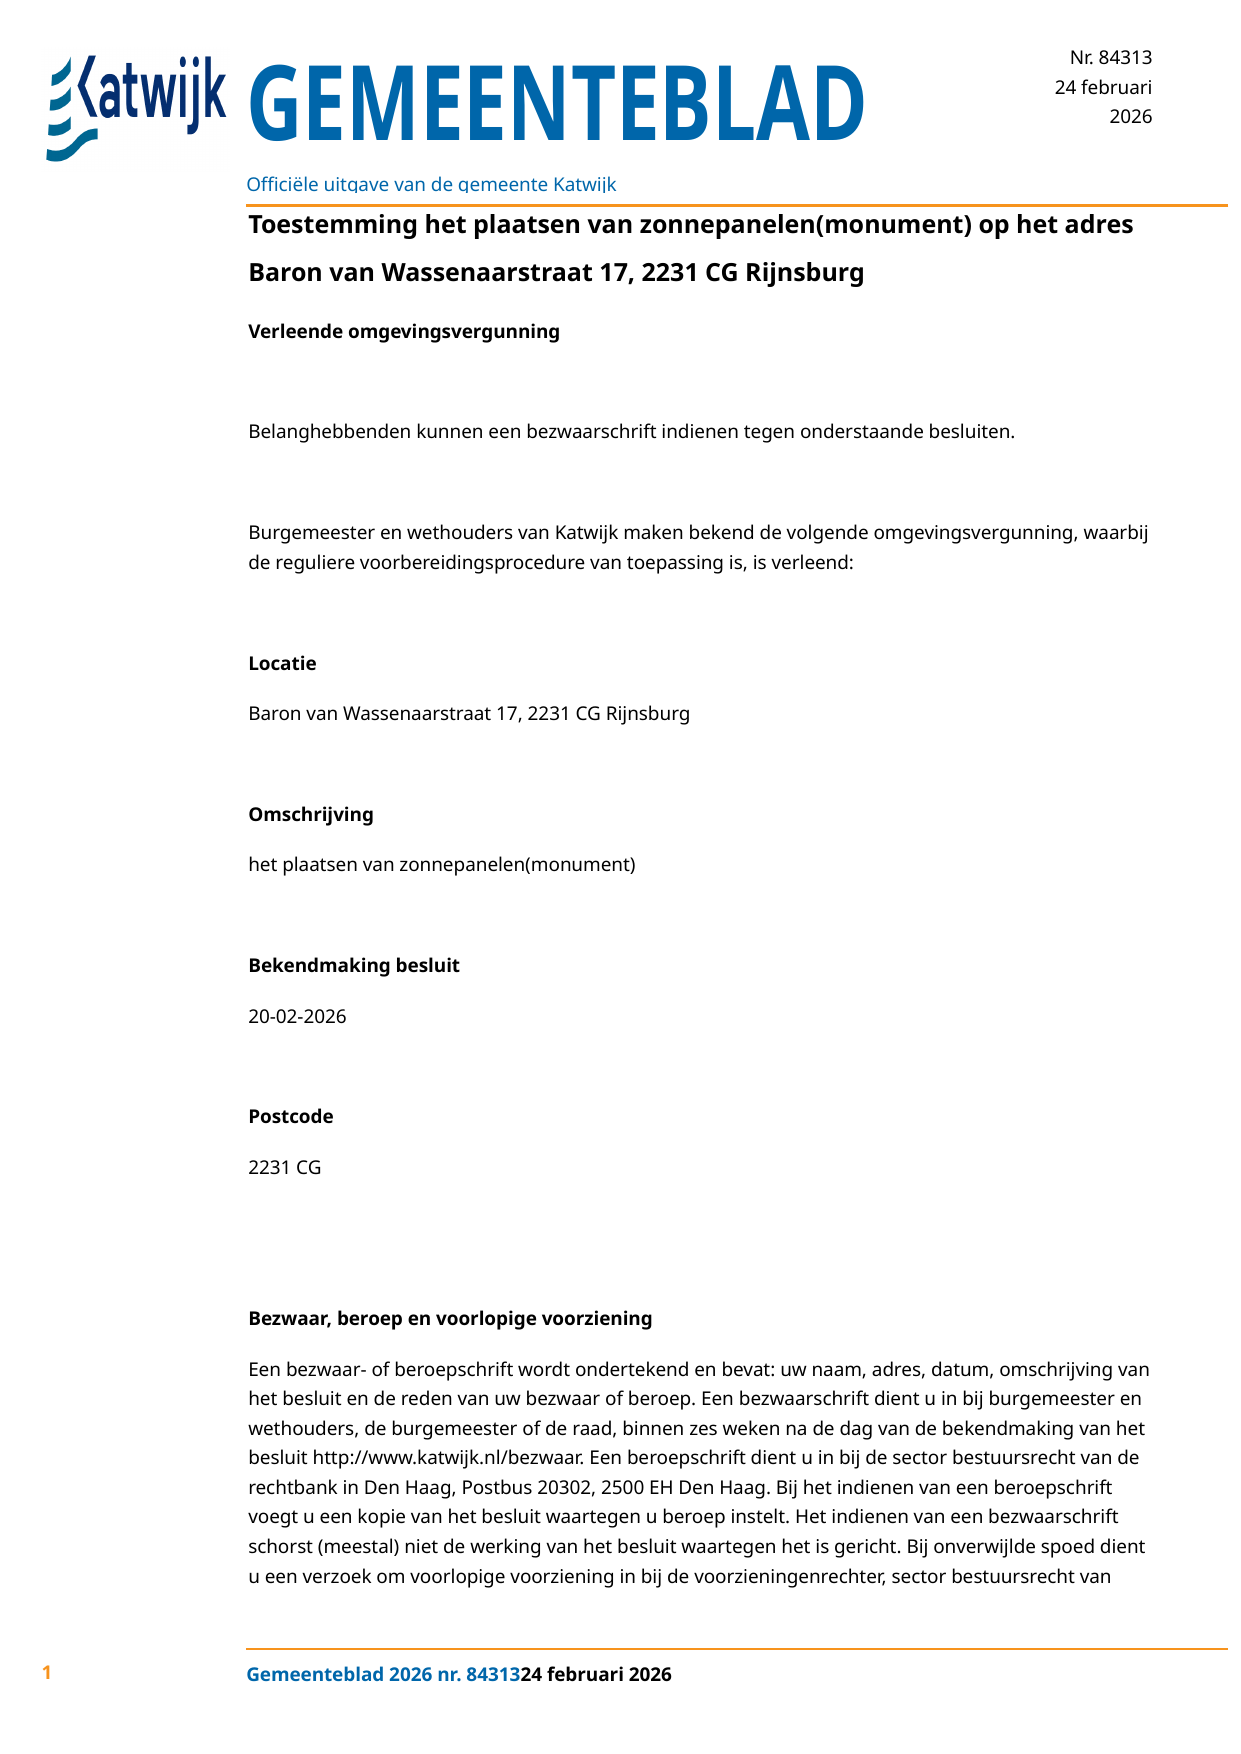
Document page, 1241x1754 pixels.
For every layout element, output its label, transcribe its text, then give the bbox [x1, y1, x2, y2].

text Bekendmaking besluit [248, 952, 1152, 978]
text Bezwaar, beroep en voorlopige voorziening [248, 1305, 1152, 1331]
text 20-02-2026 [248, 1003, 1152, 1029]
text Omschrijving [248, 801, 1152, 827]
picture [41, 47, 231, 172]
text 2231 CG [248, 1154, 1152, 1180]
text Belanghebbenden kunnen een bezwaarschrift indienen tegen onderstaande besluiten. [248, 419, 1152, 444]
text Verleende omgevingsvergunning [248, 318, 1152, 344]
text Burgemeester en wethouders van Katwijk maken bekend de volgende omgevingsvergunning, waarbij de reguliere voorbereidingsprocedure van toepassing is, is verleend: [248, 519, 1152, 575]
text het plaatsen van zonnepanelen(monument) [248, 852, 1152, 877]
text Een bezwaar- of beroepschrift wordt ondertekend en bevat: uw naam, adres, datum, omschrijving van het besluit en de reden van uw bezwaar of beroep. Een bezwaarschrift dient u in bij burgemeester en wethouders, de burgemeester of de raad, binnen zes weken na de dag van de bekendmaking van het besluit http://www.katwijk.nl/bezwaar. Een beroepschrift dient u in bij de sector bestuursrecht van de rechtbank in Den Haag, Postbus 20302, 2500 EH Den Haag. Bij het indienen van een beroepschrift voegt u een kopie van het besluit waartegen u beroep instelt. Het indienen van een bezwaarschrift schorst (meestal) niet de werking van het besluit waartegen het is gericht. Bij onverwijlde spoed dient u een verzoek om voorlopige voorziening in bij de voorzieningenrechter, sector bestuursrecht van [248, 1356, 1152, 1589]
text Toestemming het plaatsen van zonnepanelen(monument) op het adres Baron van Wassenaarstraat 17, 2231 CG Rijnsburg [248, 207, 1152, 288]
text Baron van Wassenaarstraat 17, 2231 CG Rijnsburg [248, 700, 1152, 726]
text Postcode [248, 1104, 1152, 1129]
text Locatie [248, 650, 1152, 676]
